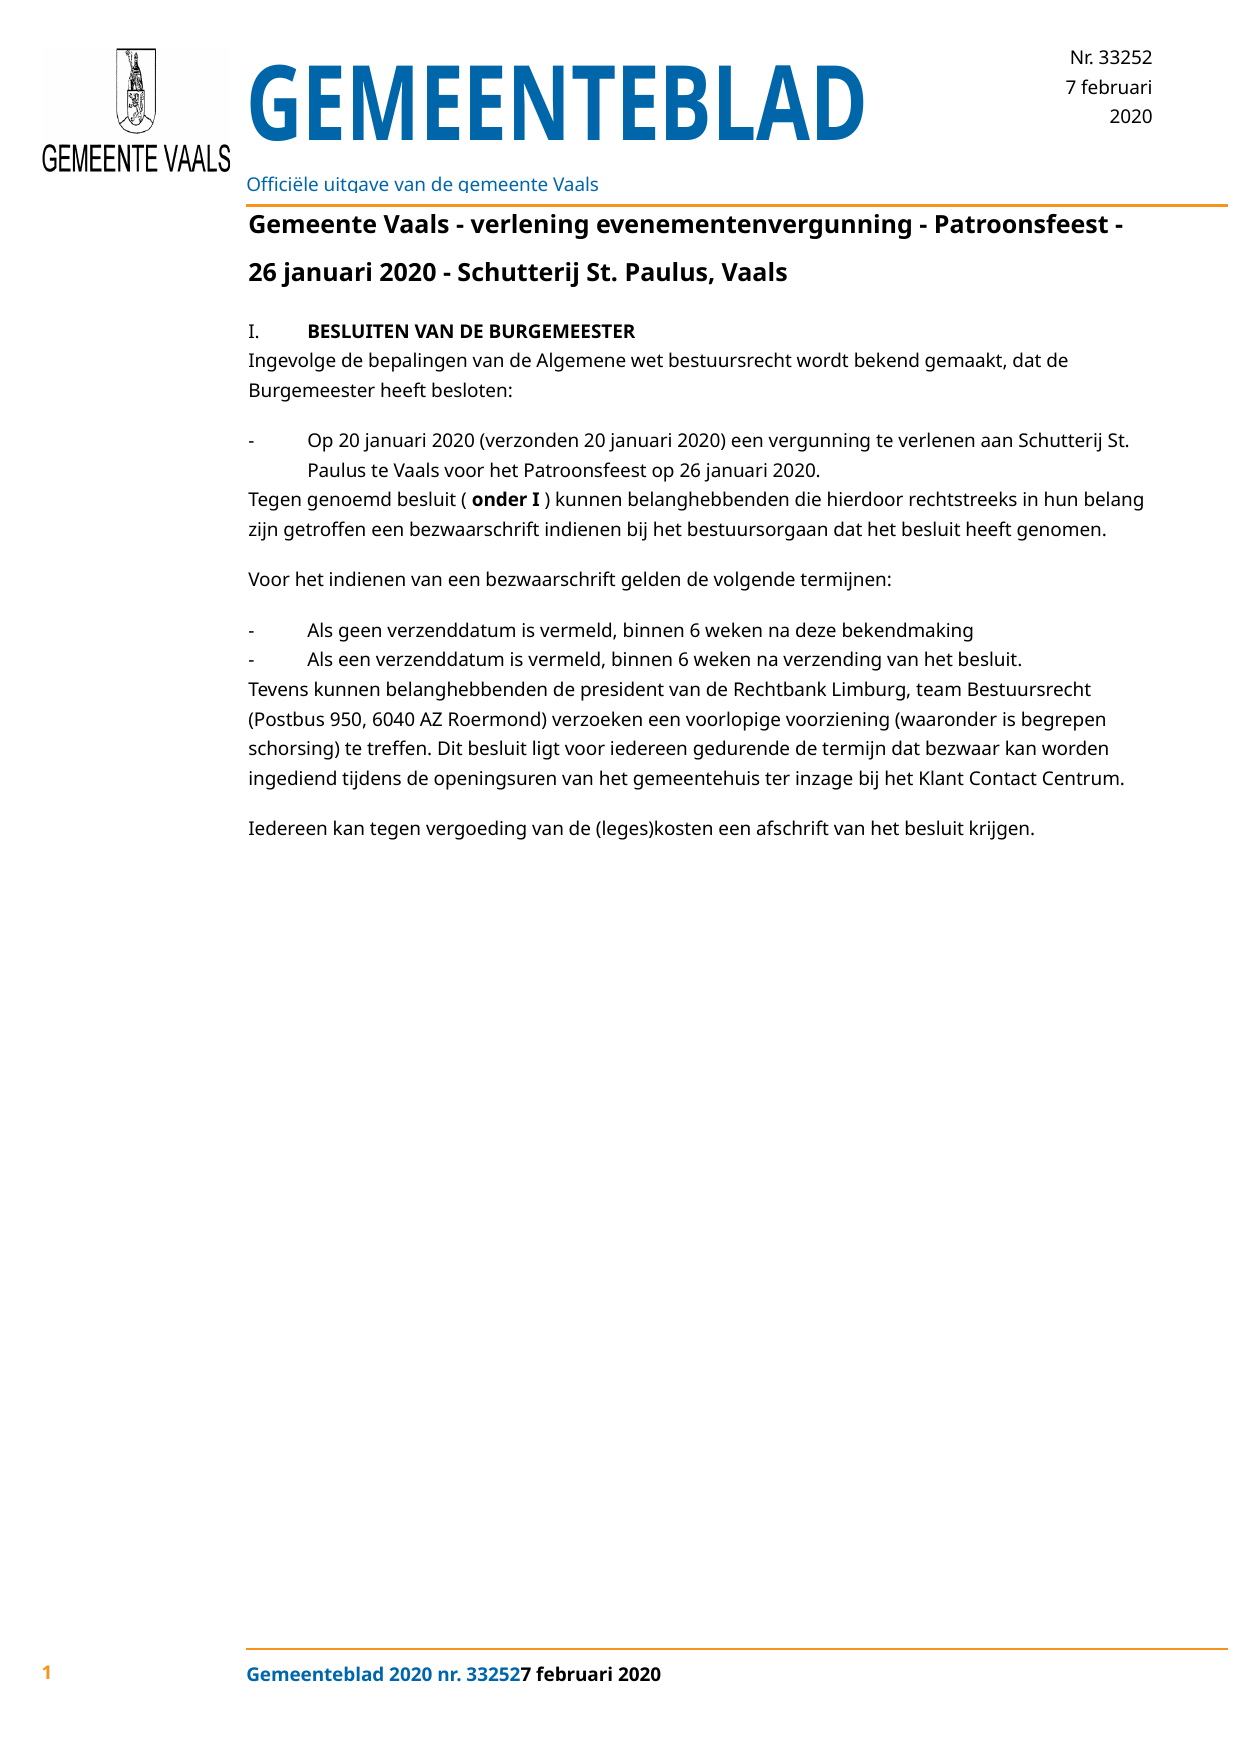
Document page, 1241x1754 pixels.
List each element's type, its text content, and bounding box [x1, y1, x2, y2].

list Als geen verzenddatum is vermeld, binnen 6 weken na deze bekendmaking [248, 617, 1152, 643]
text Gemeente Vaals - verlening evenementenvergunning - Patroonsfeest - 26 januari 2020 - Schutterij St. Paulus, Vaals [248, 207, 1152, 288]
text Ingevolge de bepalingen van de Algemene wet bestuursrecht wordt bekend gemaakt, dat de Burgemeester heeft besloten: [248, 347, 1152, 403]
list Op 20 januari 2020 (verzonden 20 januari 2020) een vergunning te verlenen aan Schutterij St. Paulus te Vaals voor het Patroonsfeest op 26 januari 2020. [248, 427, 1152, 483]
text Tevens kunnen belanghebbenden de president van de Rechtbank Limburg, team Bestuursrecht (Postbus 950, 6040 AZ Roermond) verzoeken een voorlopige voorziening (waaronder is begrepen schorsing) te treffen. Dit besluit ligt voor iedereen gedurende de termijn dat bezwaar kan worden ingediend tijdens de openingsuren van het gemeentehuis ter inzage bij het Klant Contact Centrum. [248, 676, 1152, 791]
text Tegen genoemd besluit ( onder I ) kunnen belanghebbenden die hierdoor rechtstreeks in hun belang zijn getroffen een bezwaarschrift indienen bij het bestuursorgaan dat het besluit heeft genomen. [248, 487, 1152, 542]
text Voor het indienen van een bezwaarschrift gelden de volgende termijnen: [248, 567, 1152, 592]
text Iedereen kan tegen vergoeding van de (leges)kosten een afschrift van het besluit krijgen. [248, 815, 1152, 841]
list BESLUITEN VAN DE BURGEMEESTER [248, 318, 1152, 344]
list Als een verzenddatum is vermeld, binnen 6 weken na verzending van het besluit. [248, 647, 1152, 672]
picture [41, 47, 231, 172]
